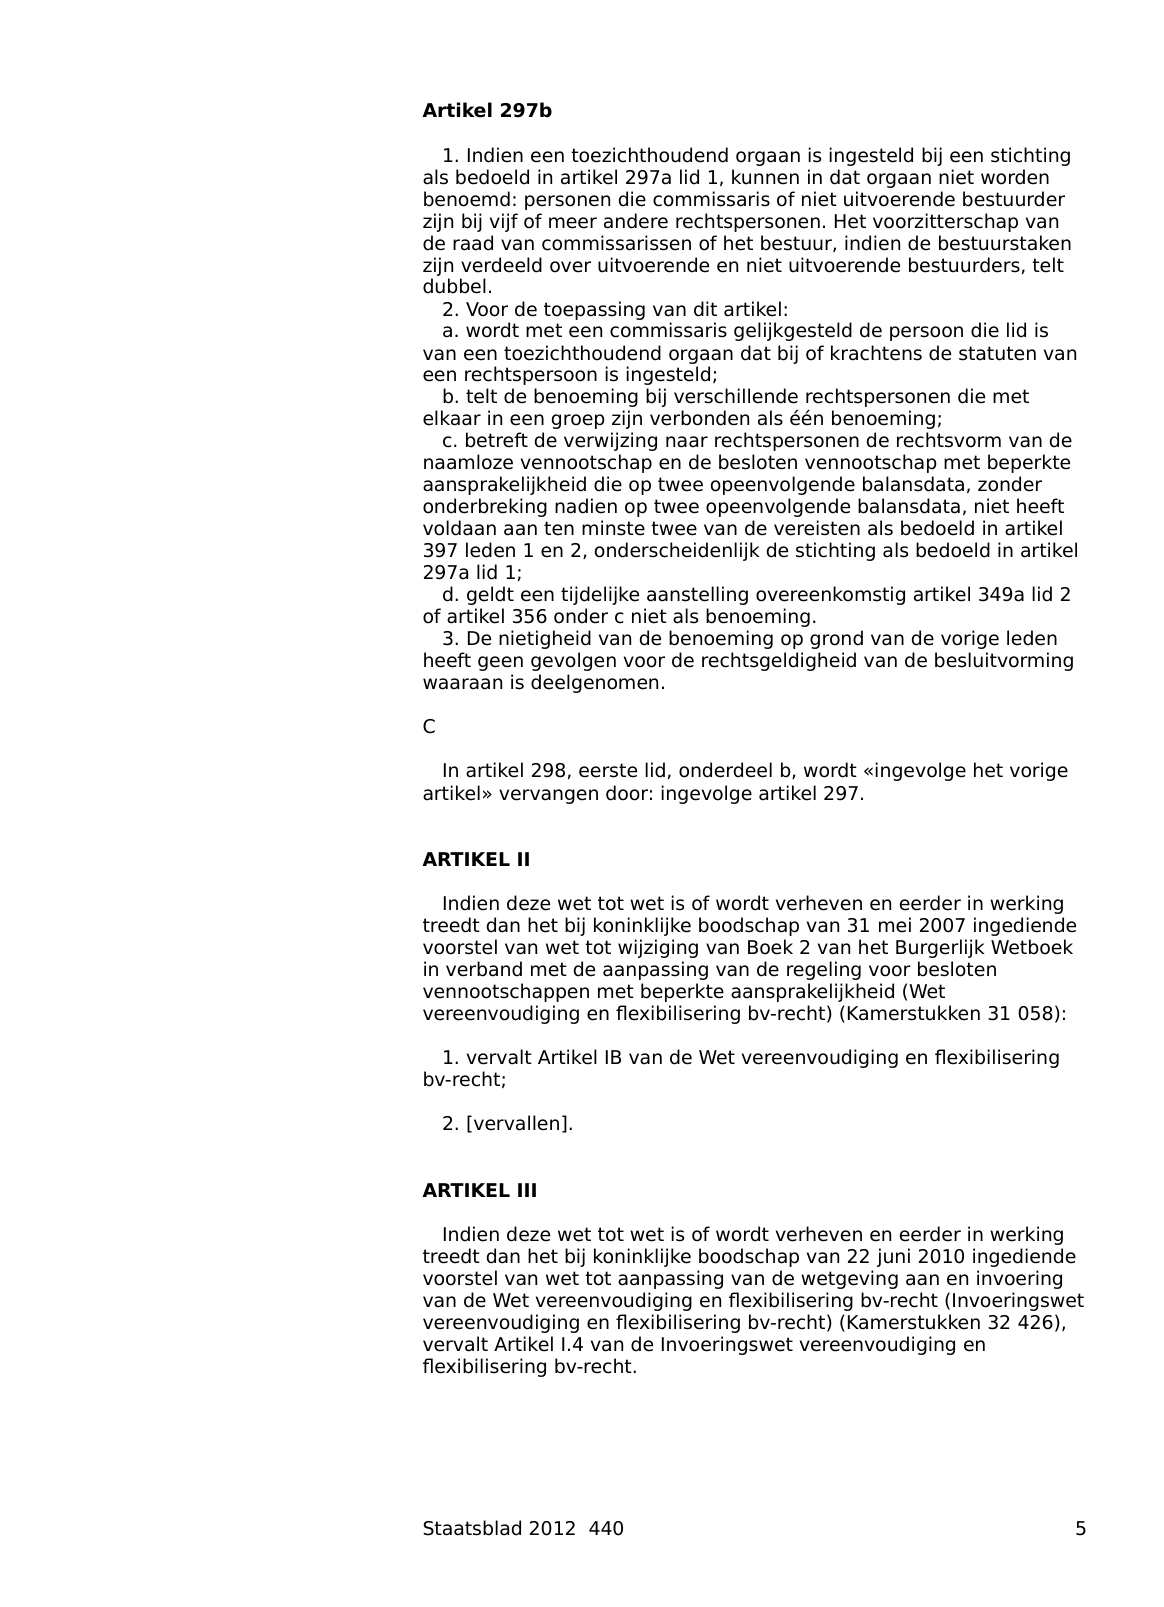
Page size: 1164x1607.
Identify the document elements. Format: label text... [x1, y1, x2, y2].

text In artikel 298, eerste lid, onderdeel b, wordt «ingevolge het vorige artikel» vervangen door: ingevolge artikel 297. [422, 760, 1087, 804]
subtitle ARTIKEL II [422, 849, 1087, 871]
text Indien deze wet tot wet is of wordt verheven en eerder in werking treedt dan het bij koninklijke boodschap van 22 juni 2010 ingediende voorstel van wet tot aanpassing van de wetgeving aan en invoering van de Wet vereenvoudiging en flexibilisering bv-recht (Invoeringswet vereenvoudiging en flexibilisering bv-recht) (Kamerstukken 32 426), vervalt Artikel I.4 van de Invoeringswet vereenvoudiging en flexibilisering bv-recht. [422, 1224, 1087, 1377]
text 2. Voor de toepassing van dit artikel: [422, 298, 1087, 320]
subtitle ARTIKEL III [422, 1179, 1087, 1201]
text c. betreft de verwijzing naar rechtspersonen de rechtsvorm van de naamloze vennootschap en de besloten vennootschap met beperkte aansprakelijkheid die op twee opeenvolgende balansdata, zonder onderbreking nadien op twee opeenvolgende balansdata, niet heeft voldaan aan ten minste twee van de vereisten als bedoeld in artikel 397 leden 1 en 2, onderscheidenlijk de stichting als bedoeld in artikel 297a lid 1; [422, 430, 1087, 584]
text 1. Indien een toezichthoudend orgaan is ingesteld bij een stichting als bedoeld in artikel 297a lid 1, kunnen in dat orgaan niet worden benoemd: personen die commissaris of niet uitvoerende bestuurder zijn bij vijf of meer andere rechtspersonen. Het voorzitterschap van de raad van commissarissen of het bestuur, indien de bestuurstaken zijn verdeeld over uitvoerende en niet uitvoerende bestuurders, telt dubbel. [422, 144, 1087, 298]
text 2. [vervallen]. [422, 1113, 1087, 1135]
subtitle Artikel 297b [422, 100, 1087, 122]
text 3. De nietigheid van de benoeming op grond van de vorige leden heeft geen gevolgen voor de rechtsgeldigheid van de besluitvorming waaraan is deelgenomen. [422, 628, 1087, 694]
text b. telt de benoeming bij verschillende rechtspersonen die met elkaar in een groep zijn verbonden als één benoeming; [422, 386, 1087, 430]
text Indien deze wet tot wet is of wordt verheven en eerder in werking treedt dan het bij koninklijke boodschap van 31 mei 2007 ingediende voorstel van wet tot wijziging van Boek 2 van het Burgerlijk Wetboek in verband met de aanpassing van de regeling voor besloten vennootschappen met beperkte aansprakelijkheid (Wet vereenvoudiging en flexibilisering bv-recht) (Kamerstukken 31 058): [422, 893, 1087, 1025]
text C [422, 716, 1087, 738]
text d. geldt een tijdelijke aanstelling overeenkomstig artikel 349a lid 2 of artikel 356 onder c niet als benoeming. [422, 584, 1087, 628]
text 1. vervalt Artikel IB van de Wet vereenvoudiging en flexibilisering bv-recht; [422, 1047, 1087, 1091]
text a. wordt met een commissaris gelijkgesteld de persoon die lid is van een toezichthoudend orgaan dat bij of krachtens de statuten van een rechtspersoon is ingesteld; [422, 320, 1087, 386]
